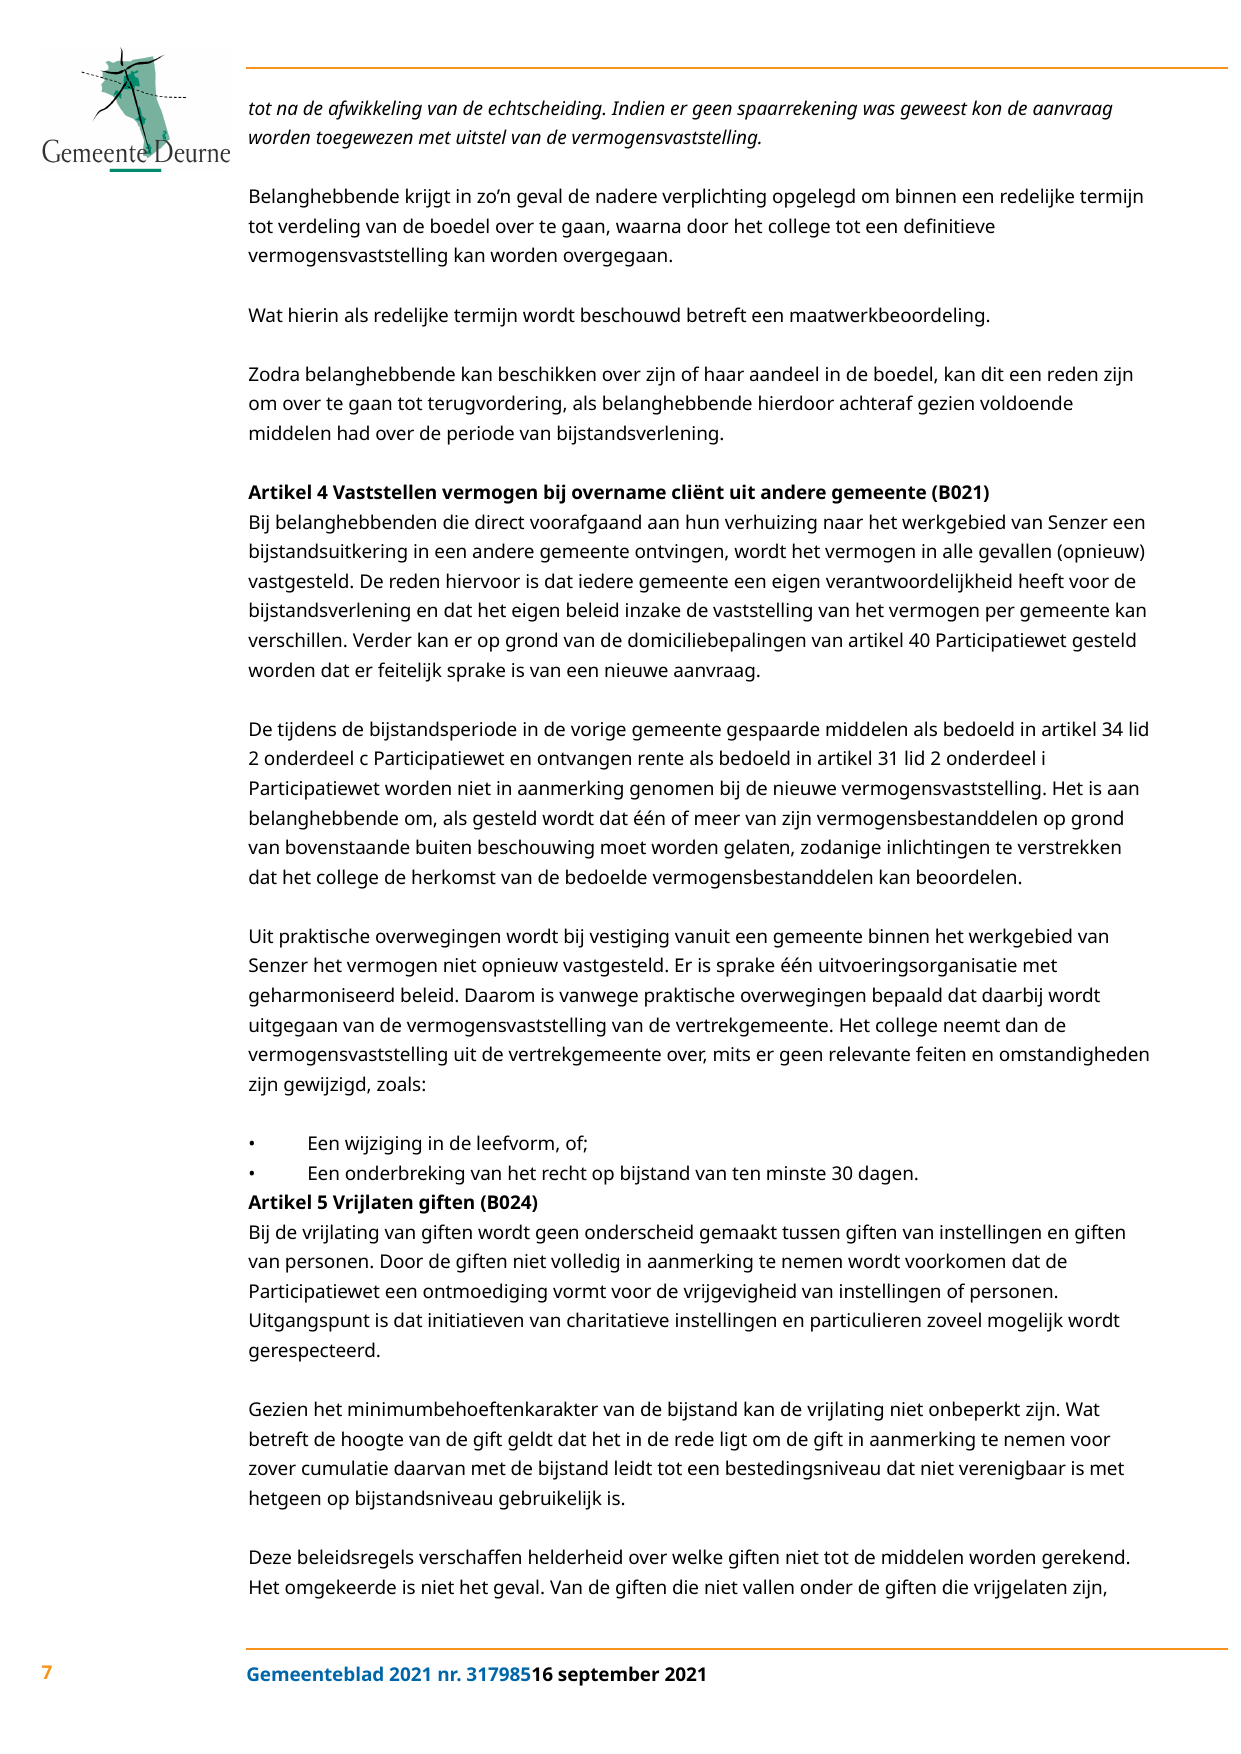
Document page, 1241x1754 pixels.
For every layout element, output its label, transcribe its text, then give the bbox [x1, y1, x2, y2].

text De tijdens de bijstandsperiode in de vorige gemeente gespaarde middelen als bedoeld in artikel 34 lid 2 onderdeel c Participatiewet en ontvangen rente als bedoeld in artikel 31 lid 2 onderdeel i Participatiewet worden niet in aanmerking genomen bij de nieuwe vermogensvaststelling. Het is aan belanghebbende om, als gesteld wordt dat één of meer van zijn vermogensbestanddelen op grond van bovenstaande buiten beschouwing moet worden gelaten, zodanige inlichtingen te verstrekken dat het college de herkomst van de bedoelde vermogensbestanddelen kan beoordelen. [248, 716, 1152, 890]
text Deze beleidsregels verschaffen helderheid over welke giften niet tot de middelen worden gerekend. Het omgekeerde is niet het geval. Van de giften die niet vallen onder de giften die vrijgelaten zijn, [248, 1544, 1152, 1600]
picture [41, 47, 231, 172]
text Artikel 4 Vaststellen vermogen bij overname cliënt uit andere gemeente (B021) [248, 479, 1152, 505]
text Gezien het minimumbehoeftenkarakter van de bijstand kan de vrijlating niet onbeperkt zijn. Wat betreft de hoogte van de gift geldt dat het in de rede ligt om de gift in aanmerking te nemen voor zover cumulatie daarvan met de bijstand leidt tot een bestedingsniveau dat niet verenigbaar is met hetgeen op bijstandsniveau gebruikelijk is. [248, 1396, 1152, 1511]
text Belanghebbende krijgt in zo’n geval de nadere verplichting opgelegd om binnen een redelijke termijn tot verdeling van de boedel over te gaan, waarna door het college tot een definitieve vermogensvaststelling kan worden overgegaan. [248, 183, 1152, 268]
text tot na de afwikkeling van de echtscheiding. Indien er geen spaarrekening was geweest kon de aanvraag worden toegewezen met uitstel van de vermogensvaststelling. [248, 95, 1152, 150]
text Uit praktische overwegingen wordt bij vestiging vanuit een gemeente binnen het werkgebied van Senzer het vermogen niet opnieuw vastgesteld. Er is sprake één uitvoeringsorganisatie met geharmoniseerd beleid. Daarom is vanwege praktische overwegingen bepaald dat daarbij wordt uitgegaan van de vermogensvaststelling van de vertrekgemeente. Het college neemt dan de vermogensvaststelling uit de vertrekgemeente over, mits er geen relevante feiten en omstandigheden zijn gewijzigd, zoals: [248, 923, 1152, 1097]
text Bij belanghebbenden die direct voorafgaand aan hun verhuizing naar het werkgebied van Senzer een bijstandsuitkering in een andere gemeente ontvingen, wordt het vermogen in alle gevallen (opnieuw) vastgesteld. De reden hiervoor is dat iedere gemeente een eigen verantwoordelijkheid heeft voor de bijstandsverlening en dat het eigen beleid inzake de vaststelling van het vermogen per gemeente kan verschillen. Verder kan er op grond van de domiciliebepalingen van artikel 40 Participatiewet gesteld worden dat er feitelijk sprake is van een nieuwe aanvraag. [248, 509, 1152, 683]
list Een wijziging in de leefvorm, of; [248, 1130, 1152, 1156]
text Artikel 5 Vrijlaten giften (B024) [248, 1189, 1152, 1215]
text Wat hierin als redelijke termijn wordt beschouwd betreft een maatwerkbeoordeling. [248, 302, 1152, 328]
text Zodra belanghebbende kan beschikken over zijn of haar aandeel in de boedel, kan dit een reden zijn om over te gaan tot terugvordering, als belanghebbende hierdoor achteraf gezien voldoende middelen had over de periode van bijstandsverlening. [248, 361, 1152, 446]
list Een onderbreking van het recht op bijstand van ten minste 30 dagen. [248, 1160, 1152, 1186]
text Bij de vrijlating van giften wordt geen onderscheid gemaakt tussen giften van instellingen en giften van personen. Door de giften niet volledig in aanmerking te nemen wordt voorkomen dat de Participatiewet een ontmoediging vormt voor de vrijgevigheid van instellingen of personen. Uitgangspunt is dat initiatieven van charitatieve instellingen en particulieren zoveel mogelijk wordt gerespecteerd. [248, 1219, 1152, 1363]
